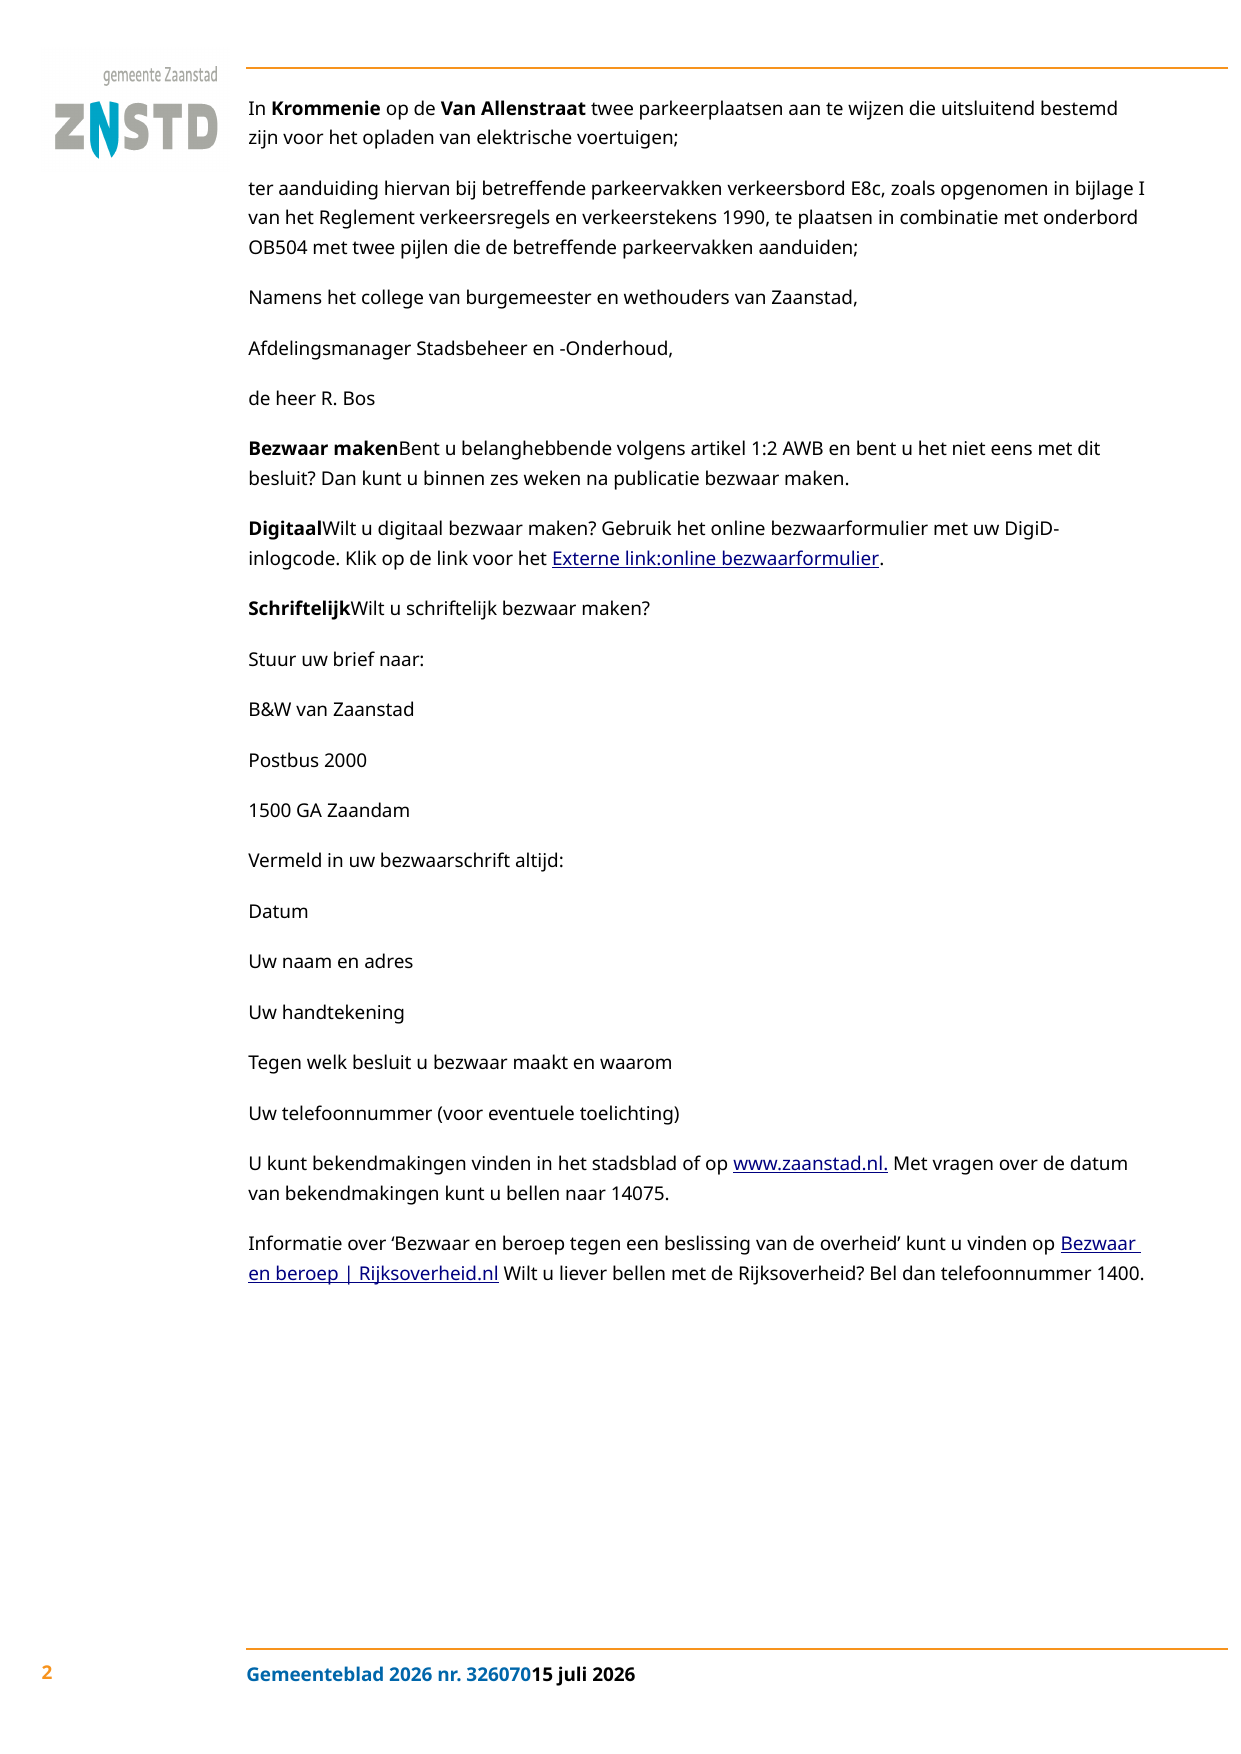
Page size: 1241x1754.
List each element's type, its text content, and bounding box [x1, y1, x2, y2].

text de heer R. Bos [248, 385, 1152, 411]
text Uw naam en adres [248, 948, 1152, 974]
text Stuur uw brief naar: [248, 646, 1152, 672]
text B&W van Zaanstad [248, 696, 1152, 722]
text 1500 GA Zaandam [248, 797, 1152, 823]
text Afdelingsmanager Stadsbeheer en -Onderhoud, [248, 335, 1152, 361]
text ter aanduiding hiervan bij betreffende parkeervakken verkeersbord E8c, zoals opgenomen in bijlage I van het Reglement verkeersregels en verkeerstekens 1990, te plaatsen in combinatie met onderbord OB504 met twee pijlen die de betreffende parkeervakken aanduiden; [248, 175, 1152, 260]
text Tegen welk besluit u bezwaar maakt en waarom [248, 1049, 1152, 1075]
text In Krommenie op de Van Allenstraat twee parkeerplaatsen aan te wijzen die uitsluitend bestemd zijn voor het opladen van elektrische voertuigen; [248, 95, 1152, 150]
text Namens het college van burgemeester en wethouders van Zaanstad, [248, 284, 1152, 310]
text Bezwaar makenBent u belanghebbende volgens artikel 1:2 AWB en bent u het niet eens met dit besluit? Dan kunt u binnen zes weken na publicatie bezwaar maken. [248, 436, 1152, 491]
text Informatie over ‘Bezwaar en beroep tegen een beslissing van de overheid’ kunt u vinden op Bezwaar en beroep | Rijksoverheid.nl Wilt u liever bellen met de Rijksoverheid? Bel dan telefoonnummer 1400. [248, 1230, 1152, 1286]
text SchriftelijkWilt u schriftelijk bezwaar maken? [248, 596, 1152, 621]
picture [41, 47, 231, 172]
text Postbus 2000 [248, 747, 1152, 773]
text DigitaalWilt u digitaal bezwaar maken? Gebruik het online bezwaarformulier met uw DigiD-inlogcode. Klik op de link voor het Externe link:online bezwaarformulier. [248, 516, 1152, 571]
text Uw handtekening [248, 999, 1152, 1025]
text Vermeld in uw bezwaarschrift altijd: [248, 848, 1152, 873]
text Datum [248, 898, 1152, 924]
text Uw telefoonnummer (voor eventuele toelichting) [248, 1100, 1152, 1126]
text U kunt bekendmakingen vinden in het stadsblad of op www.zaanstad.nl. Met vragen over de datum van bekendmakingen kunt u bellen naar 14075. [248, 1150, 1152, 1206]
